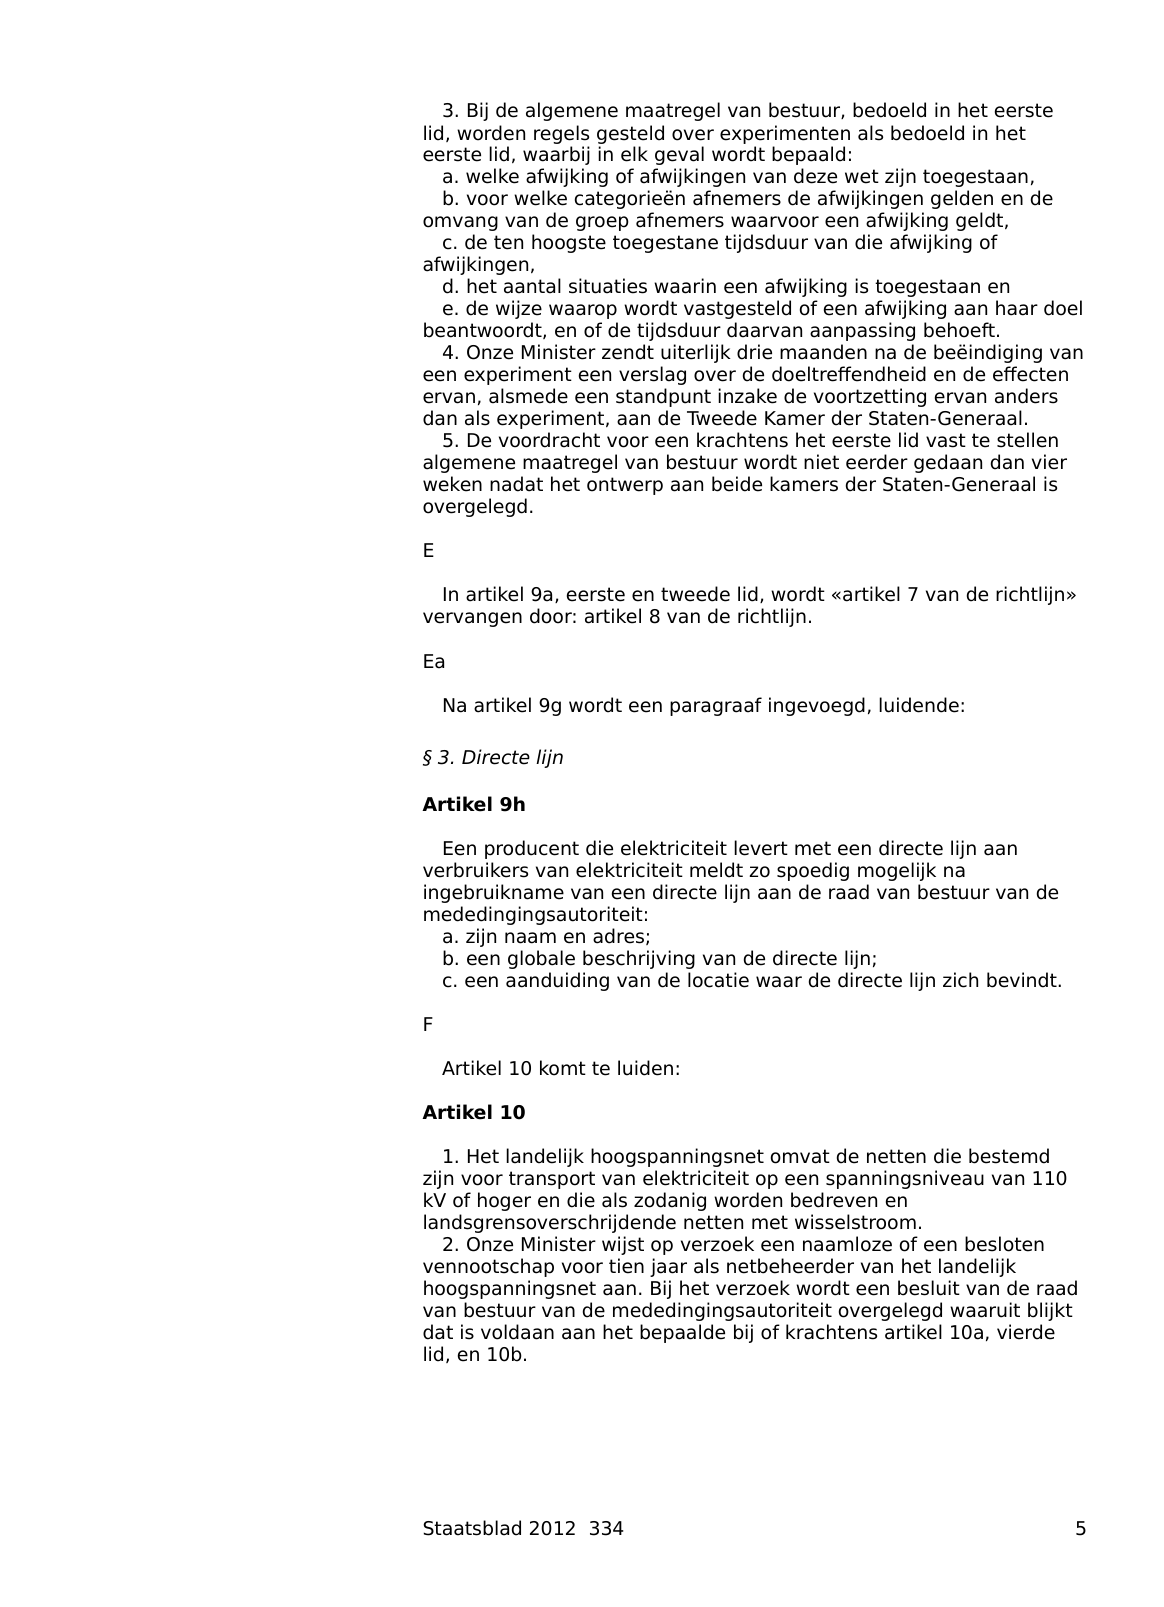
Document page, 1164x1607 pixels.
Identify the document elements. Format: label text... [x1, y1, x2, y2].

text 3. Bij de algemene maatregel van bestuur, bedoeld in het eerste lid, worden regels gesteld over experimenten als bedoeld in het eerste lid, waarbij in elk geval wordt bepaald: [422, 100, 1087, 166]
text Ea [422, 651, 1087, 672]
text E [422, 540, 1087, 562]
text Een producent die elektriciteit levert met een directe lijn aan verbruikers van elektriciteit meldt zo spoedig mogelijk na ingebruikname van een directe lijn aan de raad van bestuur van de mededingingsautoriteit: [422, 838, 1087, 926]
text Na artikel 9g wordt een paragraaf ingevoegd, luidende: [422, 695, 1087, 717]
text 4. Onze Minister zendt uiterlijk drie maanden na de beëindiging van een experiment een verslag over de doeltreffendheid en de effecten ervan, alsmede een standpunt inzake de voortzetting ervan anders dan als experiment, aan de Tweede Kamer der Staten-Generaal. [422, 342, 1087, 430]
text 5. De voordracht voor een krachtens het eerste lid vast te stellen algemene maatregel van bestuur wordt niet eerder gedaan dan vier weken nadat het ontwerp aan beide kamers der Staten-Generaal is overgelegd. [422, 430, 1087, 518]
text d. het aantal situaties waarin een afwijking is toegestaan en [422, 276, 1087, 298]
text b. een globale beschrijving van de directe lijn; [422, 948, 1087, 970]
text e. de wijze waarop wordt vastgesteld of een afwijking aan haar doel beantwoordt, en of de tijdsduur daarvan aanpassing behoeft. [422, 298, 1087, 342]
text a. welke afwijking of afwijkingen van deze wet zijn toegestaan, [422, 166, 1087, 188]
text a. zijn naam en adres; [422, 926, 1087, 948]
text c. de ten hoogste toegestane tijdsduur van die afwijking of afwijkingen, [422, 232, 1087, 276]
subtitle Artikel 9h [422, 794, 1087, 816]
text Artikel 10 komt te luiden: [422, 1058, 1087, 1080]
text b. voor welke categorieën afnemers de afwijkingen gelden en de omvang van de groep afnemers waarvoor een afwijking geldt, [422, 188, 1087, 232]
subtitle Artikel 10 [422, 1102, 1087, 1124]
text 2. Onze Minister wijst op verzoek een naamloze of een besloten vennootschap voor tien jaar als netbeheerder van het landelijk hoogspanningsnet aan. Bij het verzoek wordt een besluit van de raad van bestuur van de mededingingsautoriteit overgelegd waaruit blijkt dat is voldaan aan het bepaalde bij of krachtens artikel 10a, vierde lid, en 10b. [422, 1234, 1087, 1366]
text F [422, 1014, 1087, 1036]
text 1. Het landelijk hoogspanningsnet omvat de netten die bestemd zijn voor transport van elektriciteit op een spanningsniveau van 110 kV of hoger en die als zodanig worden bedreven en landsgrensoverschrijdende netten met wisselstroom. [422, 1146, 1087, 1234]
text c. een aanduiding van de locatie waar de directe lijn zich bevindt. [422, 970, 1087, 992]
text In artikel 9a, eerste en tweede lid, wordt «artikel 7 van de richtlijn» vervangen door: artikel 8 van de richtlijn. [422, 584, 1087, 628]
subtitle § 3. Directe lijn [422, 747, 1087, 769]
